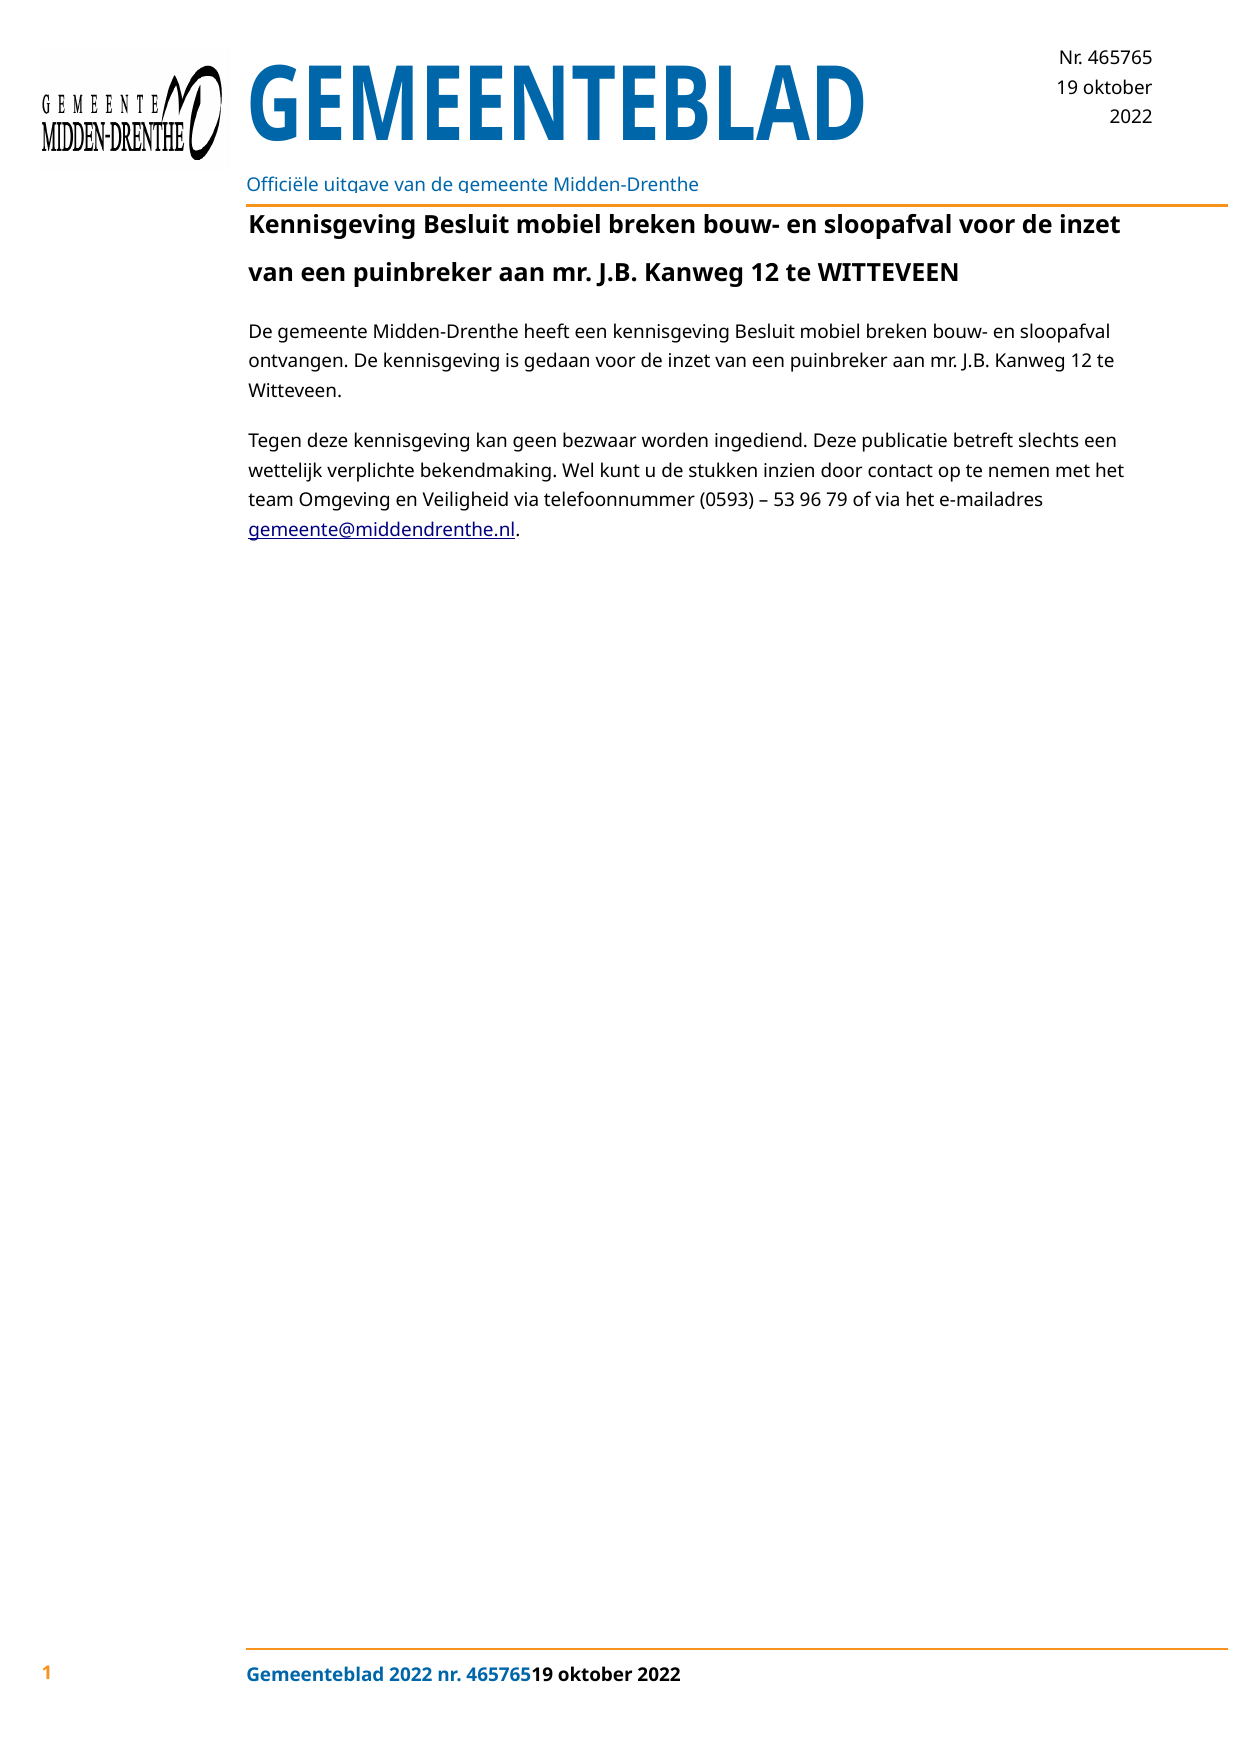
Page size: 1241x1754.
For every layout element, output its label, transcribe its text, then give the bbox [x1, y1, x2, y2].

picture [41, 47, 231, 172]
text Tegen deze kennisgeving kan geen bezwaar worden ingediend. Deze publicatie betreft slechts een wettelijk verplichte bekendmaking. Wel kunt u de stukken inzien door contact op te nemen met het team Omgeving en Veiligheid via telefoonnummer (0593) – 53 96 79 of via het e-mailadres gemeente@middendrenthe.nl. [248, 427, 1152, 542]
text Kennisgeving Besluit mobiel breken bouw- en sloopafval voor de inzet van een puinbreker aan mr. J.B. Kanweg 12 te WITTEVEEN [248, 207, 1152, 288]
text De gemeente Midden-Drenthe heeft een kennisgeving Besluit mobiel breken bouw- en sloopafval ontvangen. De kennisgeving is gedaan voor de inzet van een puinbreker aan mr. J.B. Kanweg 12 te Witteveen. [248, 318, 1152, 403]
